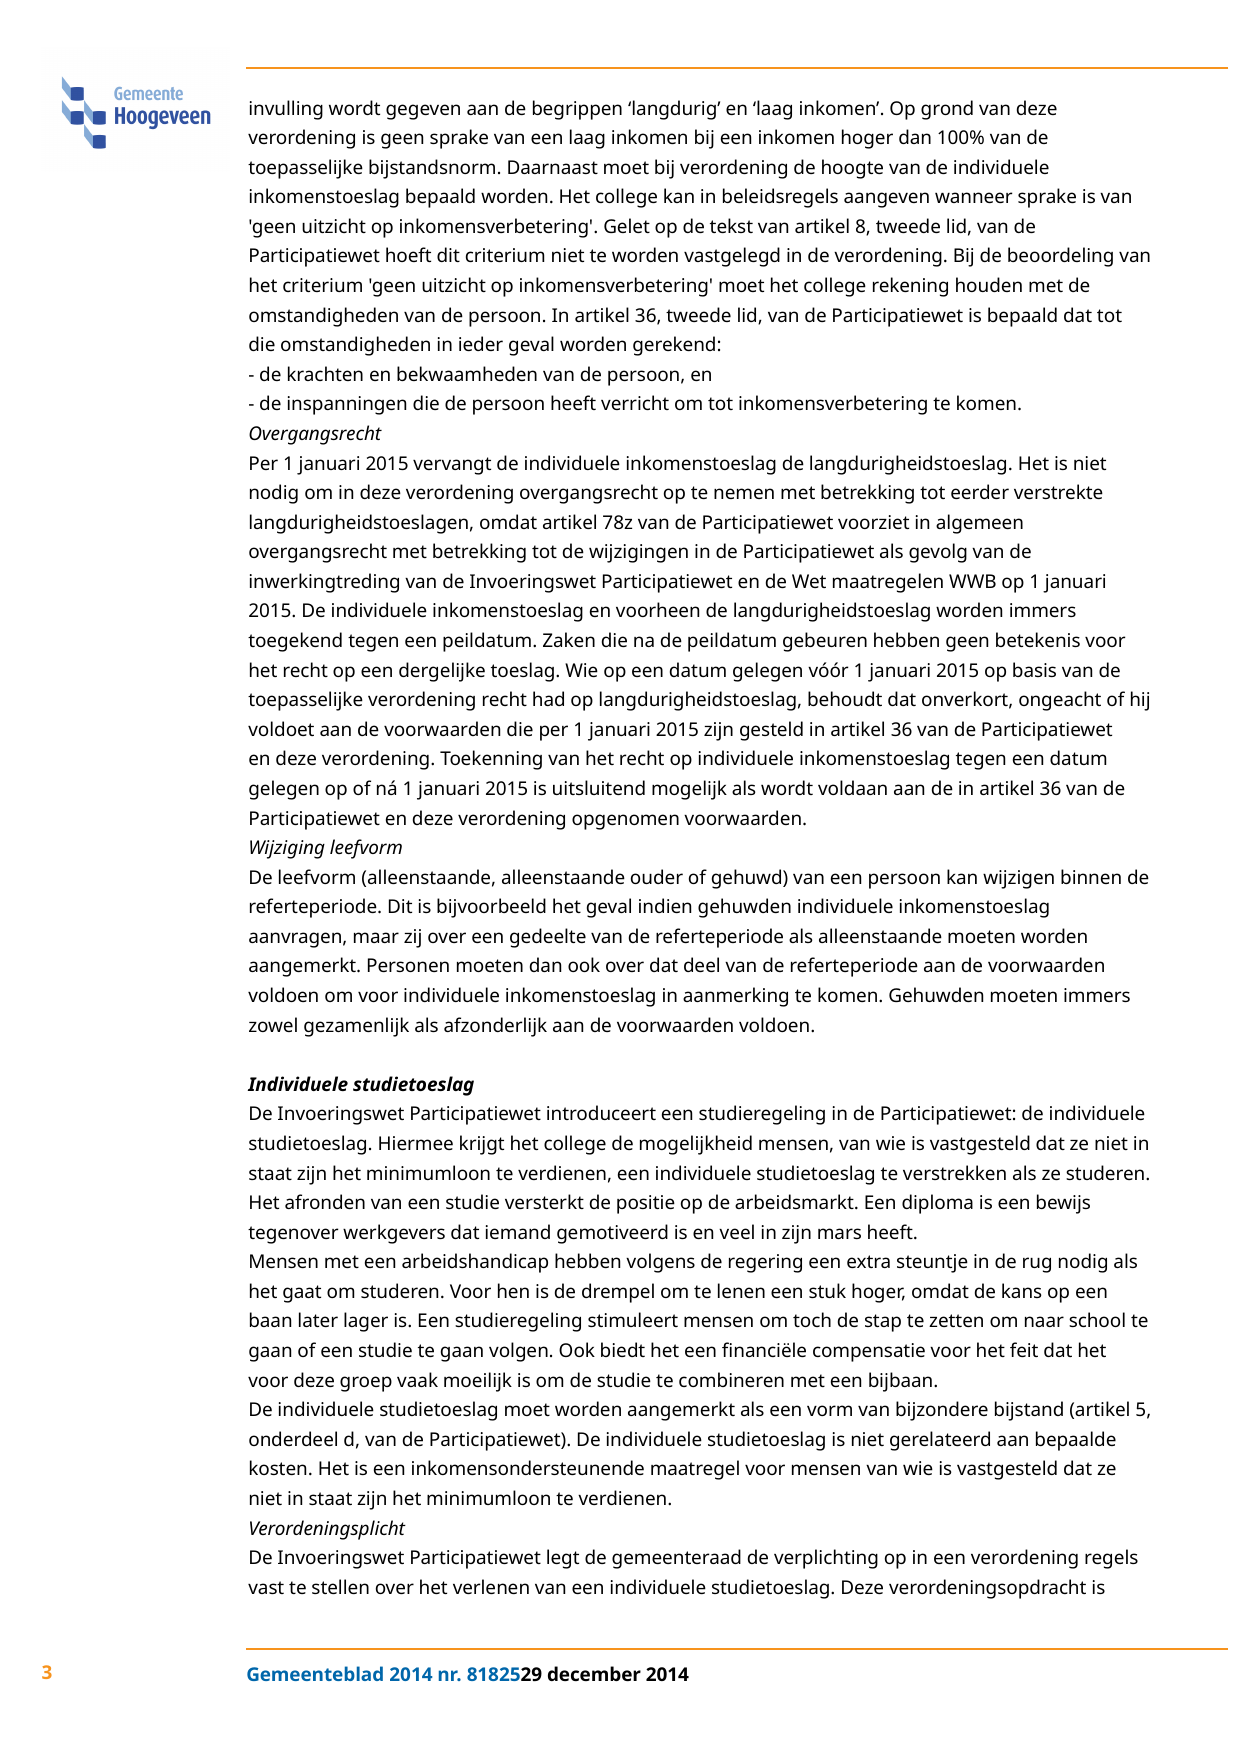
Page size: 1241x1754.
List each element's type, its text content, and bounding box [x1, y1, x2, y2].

text Verordeningsplicht [248, 1515, 1152, 1541]
text invulling wordt gegeven aan de begrippen ‘langdurig’ en ‘laag inkomen’. Op grond van deze verordening is geen sprake van een laag inkomen bij een inkomen hoger dan 100% van de toepasselijke bijstandsnorm. Daarnaast moet bij verordening de hoogte van de individuele inkomenstoeslag bepaald worden. Het college kan in beleidsregels aangeven wanneer sprake is van 'geen uitzicht op inkomensverbetering'. Gelet op de tekst van artikel 8, tweede lid, van de Participatiewet hoeft dit criterium niet te worden vastgelegd in de verordening. Bij de beoordeling van het criterium 'geen uitzicht op inkomensverbetering' moet het college rekening houden met de omstandigheden van de persoon. In artikel 36, tweede lid, van de Participatiewet is bepaald dat tot die omstandigheden in ieder geval worden gerekend: [248, 95, 1152, 357]
text en deze verordening. Toekenning van het recht op individuele inkomenstoeslag tegen een datum gelegen op of ná 1 januari 2015 is uitsluitend mogelijk als wordt voldaan aan de in artikel 36 van de Participatiewet en deze verordening opgenomen voorwaarden. [248, 746, 1152, 831]
text Per 1 januari 2015 vervangt de individuele inkomenstoeslag de langdurigheidstoeslag. Het is niet nodig om in deze verordening overgangsrecht op te nemen met betrekking tot eerder verstrekte langdurigheidstoeslagen, omdat artikel 78z van de Participatiewet voorziet in algemeen overgangsrecht met betrekking tot de wijzigingen in de Participatiewet als gevolg van de inwerkingtreding van de Invoeringswet Participatiewet en de Wet maatregelen WWB op 1 januari 2015. De individuele inkomenstoeslag en voorheen de langdurigheidstoeslag worden immers toegekend tegen een peildatum. Zaken die na de peildatum gebeuren hebben geen betekenis voor het recht op een dergelijke toeslag. Wie op een datum gelegen vóór 1 januari 2015 op basis van de toepasselijke verordening recht had op langdurigheidstoeslag, behoudt dat onverkort, ongeacht of hij voldoet aan de voorwaarden die per 1 januari 2015 zijn gesteld in artikel 36 van de Participatiewet [248, 450, 1152, 742]
text De Invoeringswet Participatiewet legt de gemeenteraad de verplichting op in een verordening regels vast te stellen over het verlenen van een individuele studietoeslag. Deze verordeningsopdracht is [248, 1544, 1152, 1600]
text - de krachten en bekwaamheden van de persoon, en [248, 361, 1152, 387]
text De Invoeringswet Participatiewet introduceert een studieregeling in de Participatiewet: de individuele studietoeslag. Hiermee krijgt het college de mogelijkheid mensen, van wie is vastgesteld dat ze niet in staat zijn het minimumloon te verdienen, een individuele studietoeslag te verstrekken als ze studeren. Het afronden van een studie versterkt de positie op de arbeidsmarkt. Een diploma is een bewijs tegenover werkgevers dat iemand gemotiveerd is en veel in zijn mars heeft. [248, 1101, 1152, 1245]
text Overgangsrecht [248, 420, 1152, 446]
text Mensen met een arbeidshandicap hebben volgens de regering een extra steuntje in de rug nodig als het gaat om studeren. Voor hen is de drempel om te lenen een stuk hoger, omdat de kans op een baan later lager is. Een studieregeling stimuleert mensen om toch de stap te zetten om naar school te gaan of een studie te gaan volgen. Ook biedt het een financiële compensatie voor het feit dat het voor deze groep vaak moeilijk is om de studie te combineren met een bijbaan. [248, 1248, 1152, 1393]
text Individuele studietoeslag [248, 1071, 1152, 1097]
text Wijziging leefvorm [248, 834, 1152, 860]
text De leefvorm (alleenstaande, alleenstaande ouder of gehuwd) van een persoon kan wijzigen binnen de referteperiode. Dit is bijvoorbeeld het geval indien gehuwden individuele inkomenstoeslag aanvragen, maar zij over een gedeelte van de referteperiode als alleenstaande moeten worden aangemerkt. Personen moeten dan ook over dat deel van de referteperiode aan de voorwaarden voldoen om voor individuele inkomenstoeslag in aanmerking te komen. Gehuwden moeten immers zowel gezamenlijk als afzonderlijk aan de voorwaarden voldoen. [248, 864, 1152, 1038]
text De individuele studietoeslag moet worden aangemerkt als een vorm van bijzondere bijstand (artikel 5, onderdeel d, van de Participatiewet). De individuele studietoeslag is niet gerelateerd aan bepaalde kosten. Het is een inkomensondersteunende maatregel voor mensen van wie is vastgesteld dat ze niet in staat zijn het minimumloon te verdienen. [248, 1396, 1152, 1511]
text - de inspanningen die de persoon heeft verricht om tot inkomensverbetering te komen. [248, 391, 1152, 416]
picture [41, 47, 231, 172]
